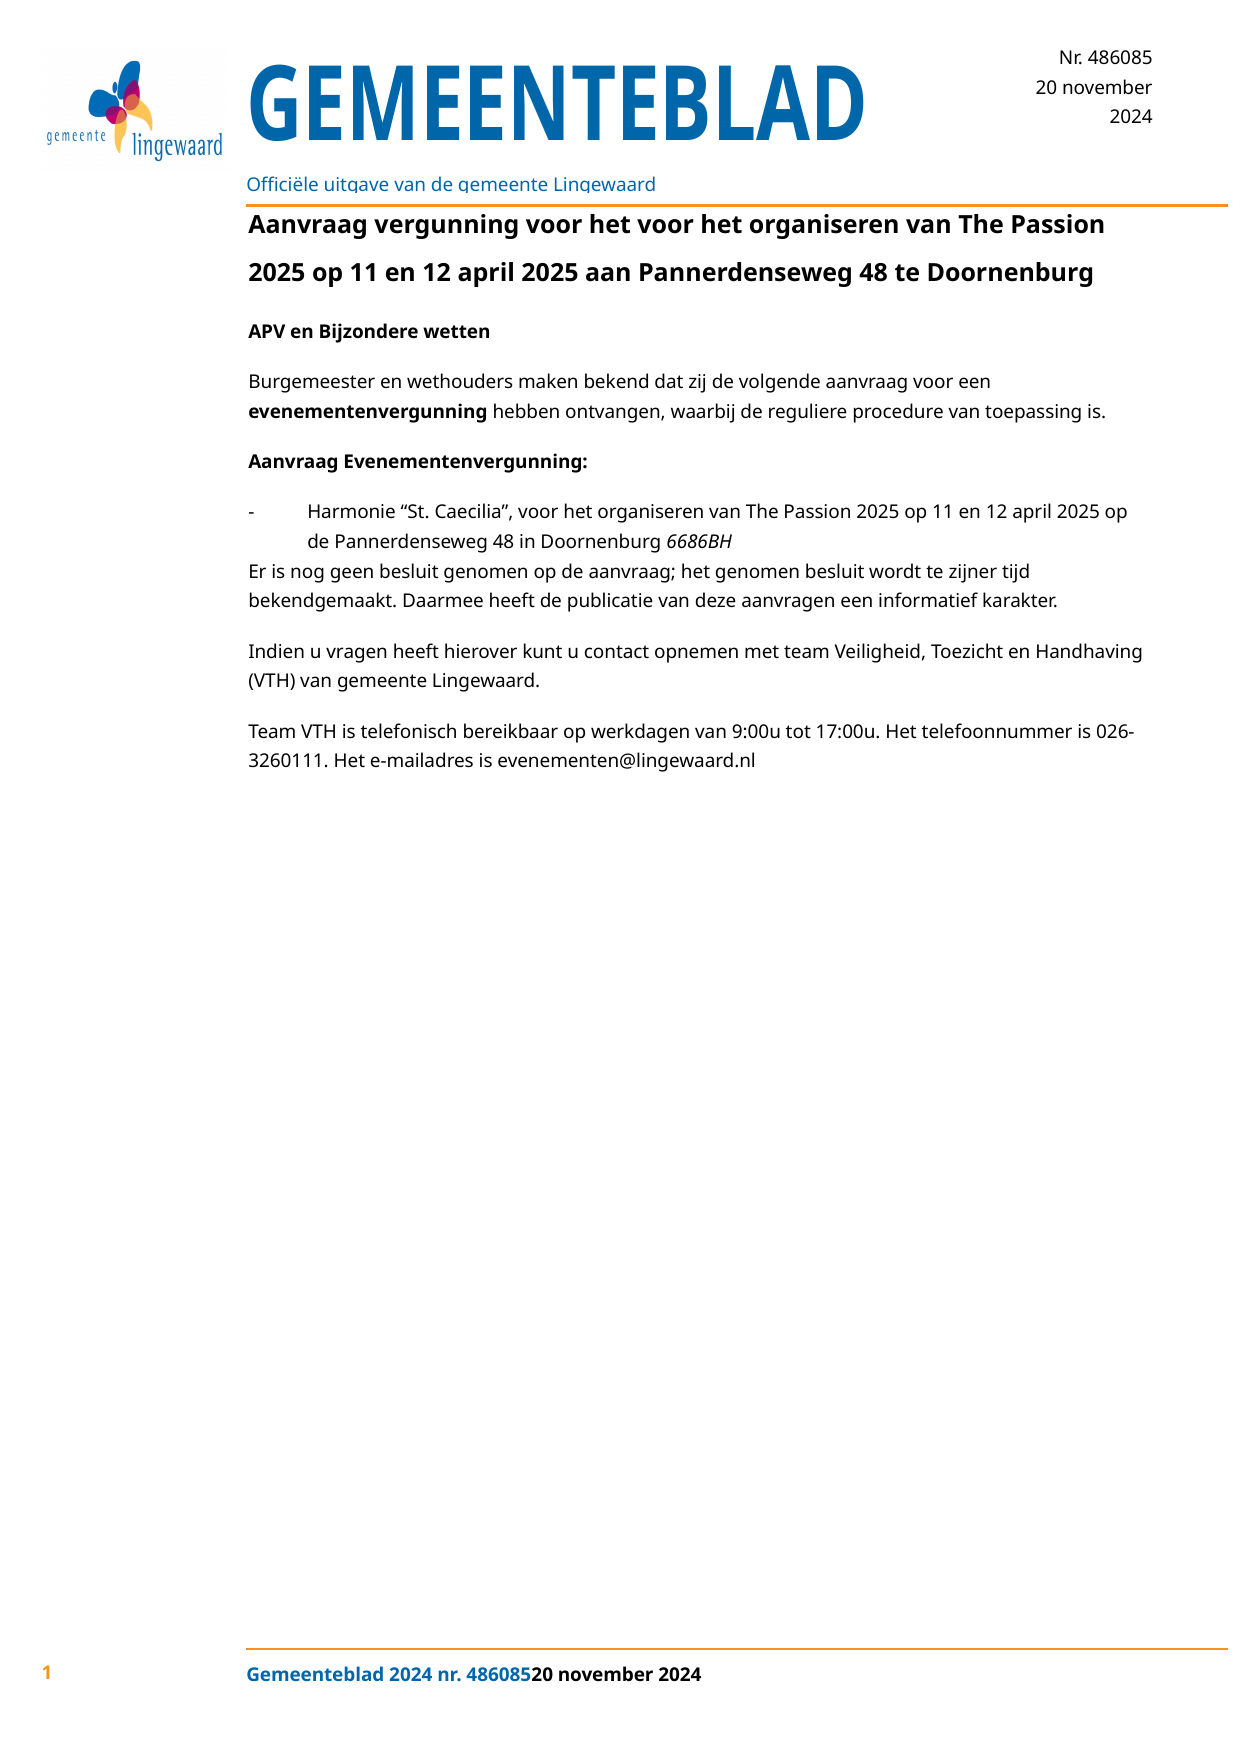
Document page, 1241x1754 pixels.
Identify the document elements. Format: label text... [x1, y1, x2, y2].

text APV en Bijzondere wetten [248, 318, 1152, 344]
text Team VTH is telefonisch bereikbaar op werkdagen van 9:00u tot 17:00u. Het telefoonnummer is 026-3260111. Het e-mailadres is evenementen@lingewaard.nl [248, 718, 1152, 773]
text Indien u vragen heeft hierover kunt u contact opnemen met team Veiligheid, Toezicht en Handhaving (VTH) van gemeente Lingewaard. [248, 638, 1152, 693]
text Er is nog geen besluit genomen op de aanvraag; het genomen besluit wordt te zijner tijd bekendgemaakt. Daarmee heeft de publicatie van deze aanvragen een informatief karakter. [248, 558, 1152, 613]
text Aanvraag Evenementenvergunning: [248, 448, 1152, 474]
picture [41, 47, 231, 172]
list Harmonie “St. Caecilia”, voor het organiseren van The Passion 2025 op 11 en 12 april 2025 op de Pannerdenseweg 48 in Doornenburg 6686BH [248, 499, 1152, 554]
text Burgemeester en wethouders maken bekend dat zij de volgende aanvraag voor een evenementenvergunning hebben ontvangen, waarbij de reguliere procedure van toepassing is. [248, 368, 1152, 424]
text Aanvraag vergunning voor het voor het organiseren van The Passion 2025 op 11 en 12 april 2025 aan Pannerdenseweg 48 te Doornenburg [248, 207, 1152, 288]
